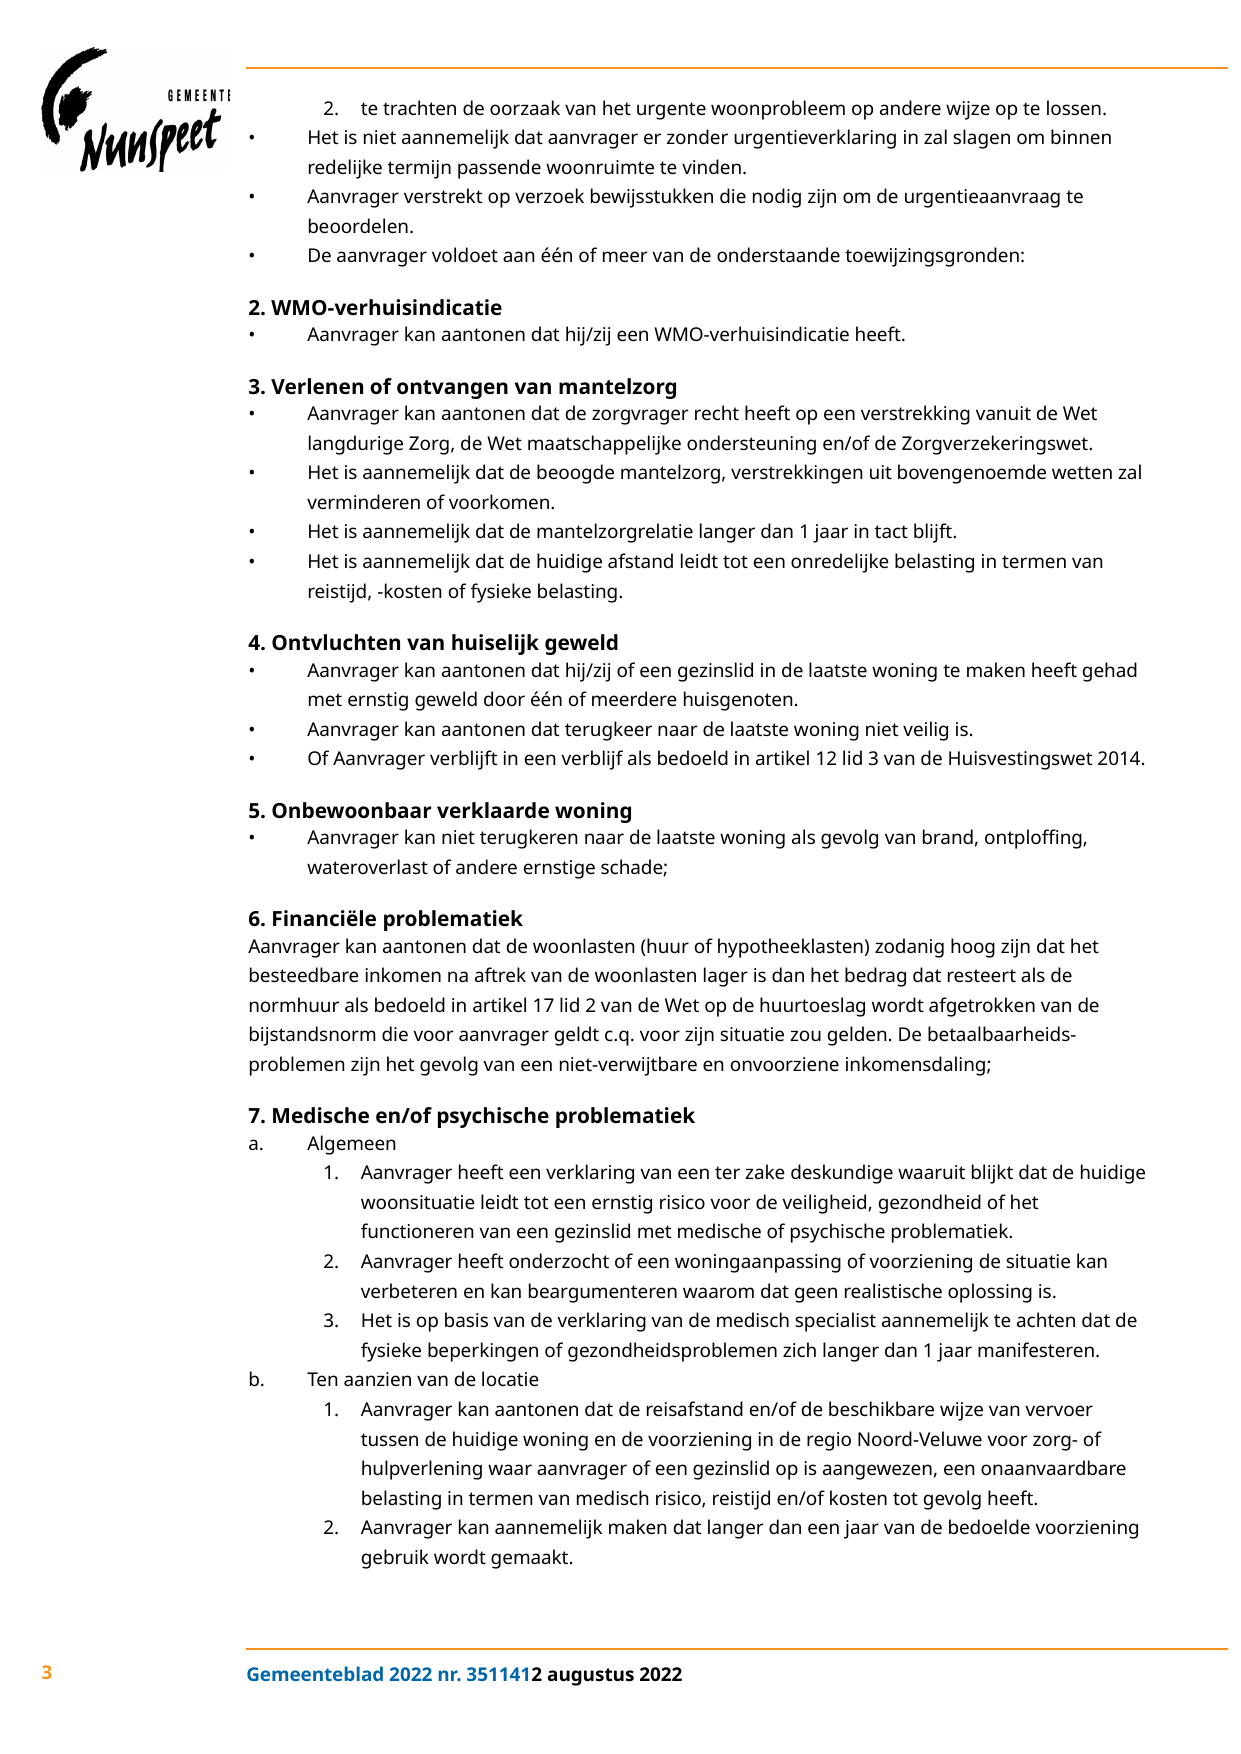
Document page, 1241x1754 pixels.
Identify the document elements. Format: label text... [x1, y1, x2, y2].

list Het is niet aannemelijk dat aanvrager er zonder urgentieverklaring in zal slagen om binnen redelijke termijn passende woonruimte te vinden. [248, 124, 1152, 180]
text 5. Onbewoonbaar verklaarde woning [248, 796, 1152, 824]
list Het is aannemelijk dat de beoogde mantelzorg, verstrekkingen uit bovengenoemde wetten zal verminderen of voorkomen. [248, 459, 1152, 515]
list Ten aanzien van de locatie [248, 1367, 1152, 1392]
text 7. Medische en/of psychische problematiek [248, 1102, 1152, 1130]
list Het is op basis van de verklaring van de medisch specialist aannemelijk te achten dat de fysieke beperkingen of gezondheidsproblemen zich langer dan 1 jaar manifesteren. [323, 1307, 1152, 1363]
text 2. WMO-verhuisindicatie [248, 293, 1152, 322]
list Aanvrager verstrekt op verzoek bewijsstukken die nodig zijn om de urgentieaanvraag te beoordelen. [248, 183, 1152, 239]
list Aanvrager kan aantonen dat de zorgvrager recht heeft op een verstrekking vanuit de Wet langdurige Zorg, de Wet maatschappelijke ondersteuning en/of de Zorgverzekeringswet. [248, 400, 1152, 456]
list Aanvrager kan aantonen dat hij/zij of een gezinslid in de laatste woning te maken heeft gehad met ernstig geweld door één of meerdere huisgenoten. [248, 657, 1152, 712]
list Aanvrager kan aantonen dat de reisafstand en/of de beschikbare wijze van vervoer tussen de huidige woning en de voorziening in de regio Noord-Veluwe voor zorg- of hulpverlening waar aanvrager of een gezinslid op is aangewezen, een onaanvaardbare belasting in termen van medisch risico, reistijd en/of kosten tot gevolg heeft. [323, 1396, 1152, 1511]
text 4. Ontvluchten van huiselijk geweld [248, 628, 1152, 657]
list De aanvrager voldoet aan één of meer van de onderstaande toewijzingsgronden: [248, 243, 1152, 268]
list Aanvrager heeft onderzocht of een woningaanpassing of voorziening de situatie kan verbeteren en kan beargumenteren waarom dat geen realistische oplossing is. [323, 1248, 1152, 1304]
list Aanvrager kan aantonen dat terugkeer naar de laatste woning niet veilig is. [248, 716, 1152, 742]
list Het is aannemelijk dat de huidige afstand leidt tot een onredelijke belasting in termen van reistijd, -kosten of fysieke belasting. [248, 548, 1152, 604]
list Aanvrager kan aantonen dat hij/zij een WMO-verhuisindicatie heeft. [248, 322, 1152, 347]
list te trachten de oorzaak van het urgente woonprobleem op andere wijze op te lossen. [323, 95, 1152, 121]
list Algemeen [248, 1130, 1152, 1156]
list Het is aannemelijk dat de mantelzorgrelatie langer dan 1 jaar in tact blijft. [248, 519, 1152, 544]
list Of Aanvrager verblijft in een verblijf als bedoeld in artikel 12 lid 3 van de Huisvestingswet 2014. [248, 746, 1152, 771]
text 6. Financiële problematiek [248, 904, 1152, 933]
text 3. Verlenen of ontvangen van mantelzorg [248, 372, 1152, 400]
text Aanvrager kan aantonen dat de woonlasten (huur of hypotheeklasten) zodanig hoog zijn dat het besteedbare inkomen na aftrek van de woonlasten lager is dan het bedrag dat resteert als de normhuur als bedoeld in artikel 17 lid 2 van de Wet op de huurtoeslag wordt afgetrokken van de bijstandsnorm die voor aanvrager geldt c.q. voor zijn situatie zou gelden. De betaalbaarheids-problemen zijn het gevolg van een niet-verwijtbare en onvoorziene inkomensdaling; [248, 933, 1152, 1077]
list Aanvrager kan aannemelijk maken dat langer dan een jaar van de bedoelde voorziening gebruik wordt gemaakt. [323, 1514, 1152, 1570]
list Aanvrager heeft een verklaring van een ter zake deskundige waaruit blijkt dat de huidige woonsituatie leidt tot een ernstig risico voor de veiligheid, gezondheid of het functioneren van een gezinslid met medische of psychische problematiek. [323, 1159, 1152, 1244]
picture [41, 47, 231, 172]
list Aanvrager kan niet terugkeren naar de laatste woning als gevolg van brand, ontploffing, wateroverlast of andere ernstige schade; [248, 824, 1152, 880]
